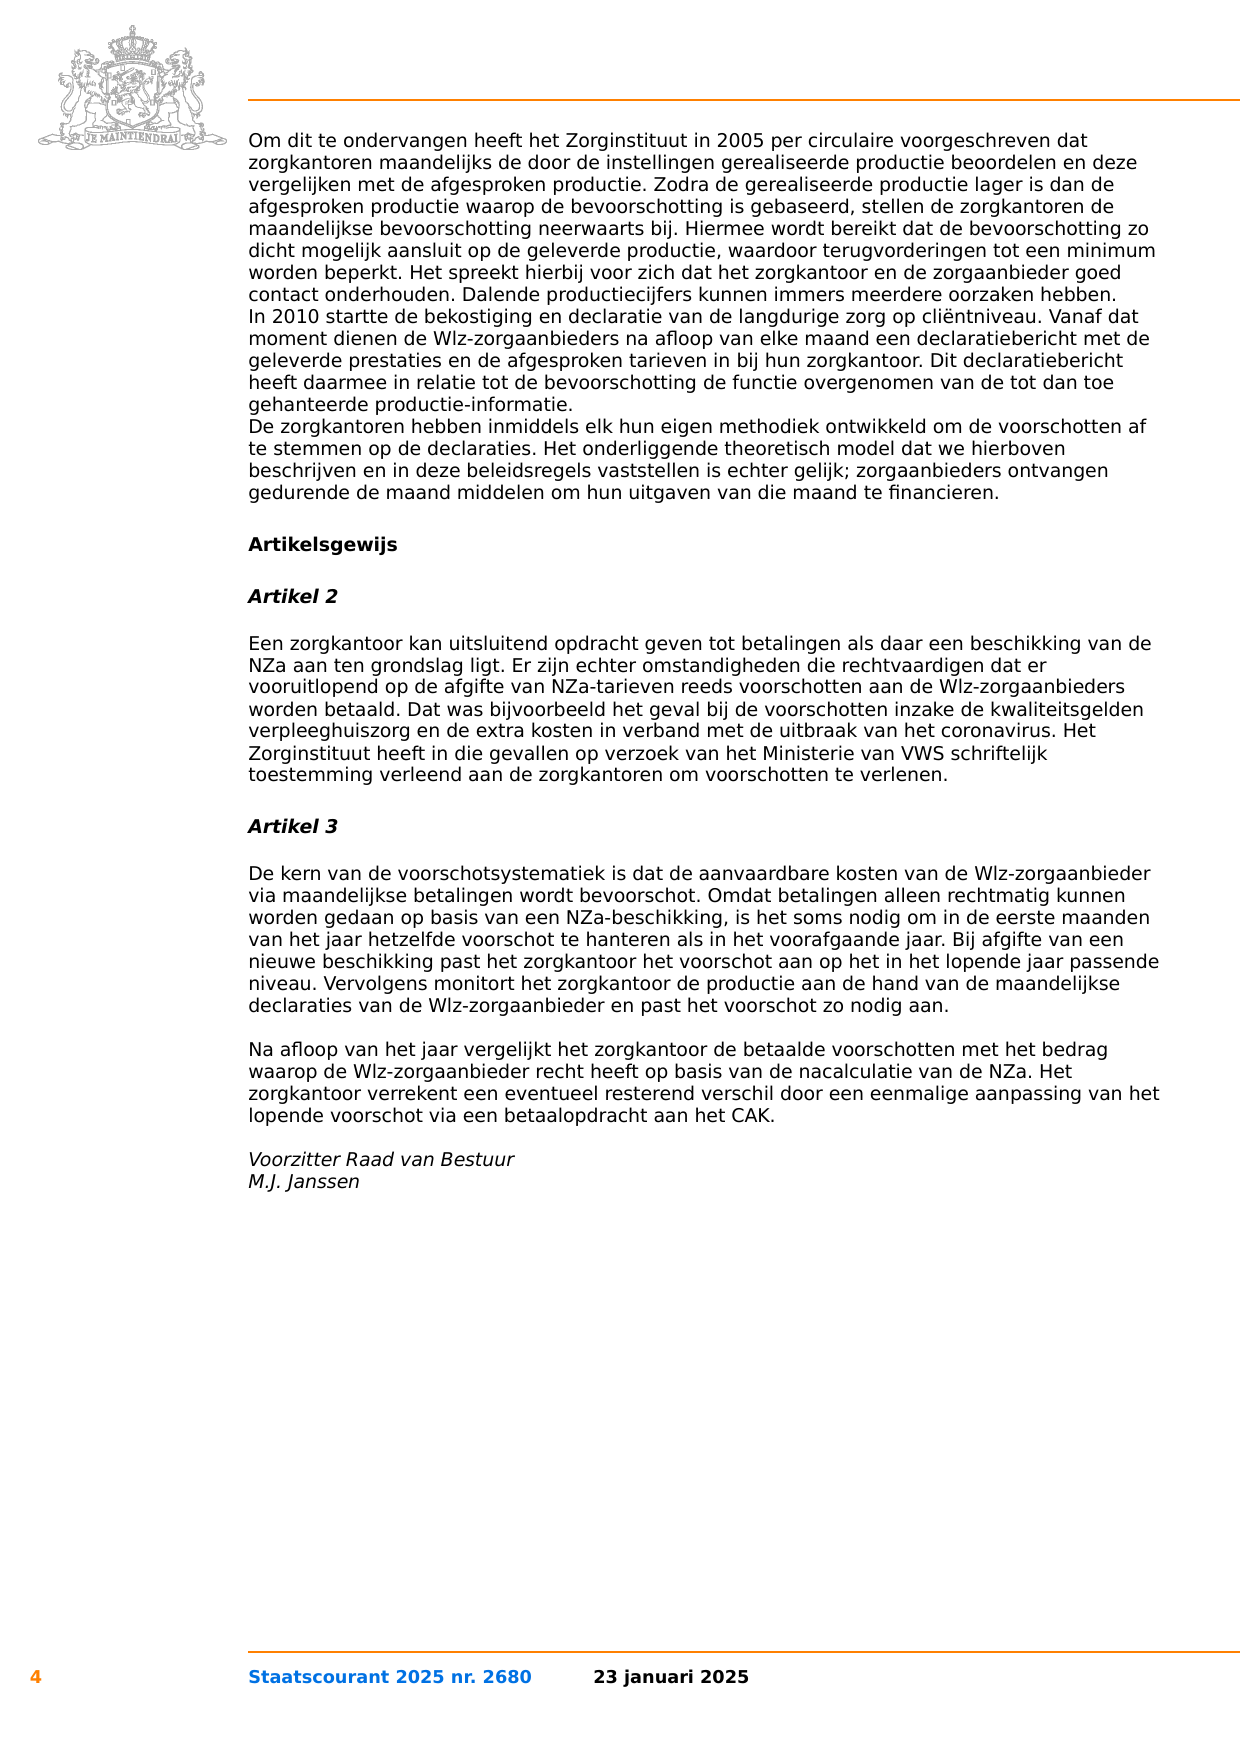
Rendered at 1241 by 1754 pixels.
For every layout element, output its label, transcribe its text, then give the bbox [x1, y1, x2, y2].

text De kern van de voorschotsystematiek is dat de aanvaardbare kosten van de Wlz-zorgaanbieder via maandelijkse betalingen wordt bevoorschot. Omdat betalingen alleen rechtmatig kunnen worden gedaan op basis van een NZa-beschikking, is het soms nodig om in de eerste maanden van het jaar hetzelfde voorschot te hanteren als in het voorafgaande jaar. Bij afgifte van een nieuwe beschikking past het zorgkantoor het voorschot aan op het in het lopende jaar passende niveau. Vervolgens monitort het zorgkantoor de productie aan de hand van de maandelijkse declaraties van de Wlz-zorgaanbieder en past het voorschot zo nodig aan. [248, 863, 1163, 1017]
text Voorzitter Raad van Bestuur M.J. Janssen [248, 1149, 1163, 1193]
text Na afloop van het jaar vergelijkt het zorgkantoor de betaalde voorschotten met het bedrag waarop de Wlz-zorgaanbieder recht heeft op basis van de nacalculatie van de NZa. Het zorgkantoor verrekent een eventueel resterend verschil door een eenmalige aanpassing van het lopende voorschot via een betaalopdracht aan het CAK. [248, 1039, 1163, 1127]
text De zorgkantoren hebben inmiddels elk hun eigen methodiek ontwikkeld om de voorschotten af te stemmen op de declaraties. Het onderliggende theoretisch model dat we hierboven beschrijven en in deze beleidsregels vaststellen is echter gelijk; zorgaanbieders ontvangen gedurende de maand middelen om hun uitgaven van die maand te financieren. [248, 416, 1163, 503]
text In 2010 startte de bekostiging en declaratie van de langdurige zorg op cliëntniveau. Vanaf dat moment dienen de Wlz-zorgaanbieders na afloop van elke maand een declaratiebericht met de geleverde prestaties en de afgesproken tarieven in bij hun zorgkantoor. Dit declaratiebericht heeft daarmee in relatie tot de bevoorschotting de functie overgenomen van de tot dan toe gehanteerde productie-informatie. [248, 306, 1163, 416]
picture [38, 25, 227, 150]
text Een zorgkantoor kan uitsluitend opdracht geven tot betalingen als daar een beschikking van de NZa aan ten grondslag ligt. Er zijn echter omstandigheden die rechtvaardigen dat er vooruitlopend op de afgifte van NZa-tarieven reeds voorschotten aan de Wlz-zorgaanbieders worden betaald. Dat was bijvoorbeeld het geval bij de voorschotten inzake de kwaliteitsgelden verpleeghuiszorg en de extra kosten in verband met de uitbraak van het coronavirus. Het Zorginstituut heeft in die gevallen op verzoek van het Ministerie van VWS schriftelijk toestemming verleend aan de zorgkantoren om voorschotten te verlenen. [248, 632, 1163, 786]
subtitle Artikel 2 [248, 586, 1163, 607]
text Om dit te ondervangen heeft het Zorginstituut in 2005 per circulaire voorgeschreven dat zorgkantoren maandelijks de door de instellingen gerealiseerde productie beoordelen en deze vergelijken met de afgesproken productie. Zodra de gerealiseerde productie lager is dan de afgesproken productie waarop de bevoorschotting is gebaseerd, stellen de zorgkantoren de maandelijkse bevoorschotting neerwaarts bij. Hiermee wordt bereikt dat de bevoorschotting zo dicht mogelijk aansluit op de geleverde productie, waardoor terugvorderingen tot een minimum worden beperkt. Het spreekt hierbij voor zich dat het zorgkantoor en de zorgaanbieder goed contact onderhouden. Dalende productiecijfers kunnen immers meerdere oorzaken hebben. [248, 130, 1163, 306]
subtitle Artikel 3 [248, 816, 1163, 838]
subtitle Artikelsgewijs [248, 533, 1163, 556]
